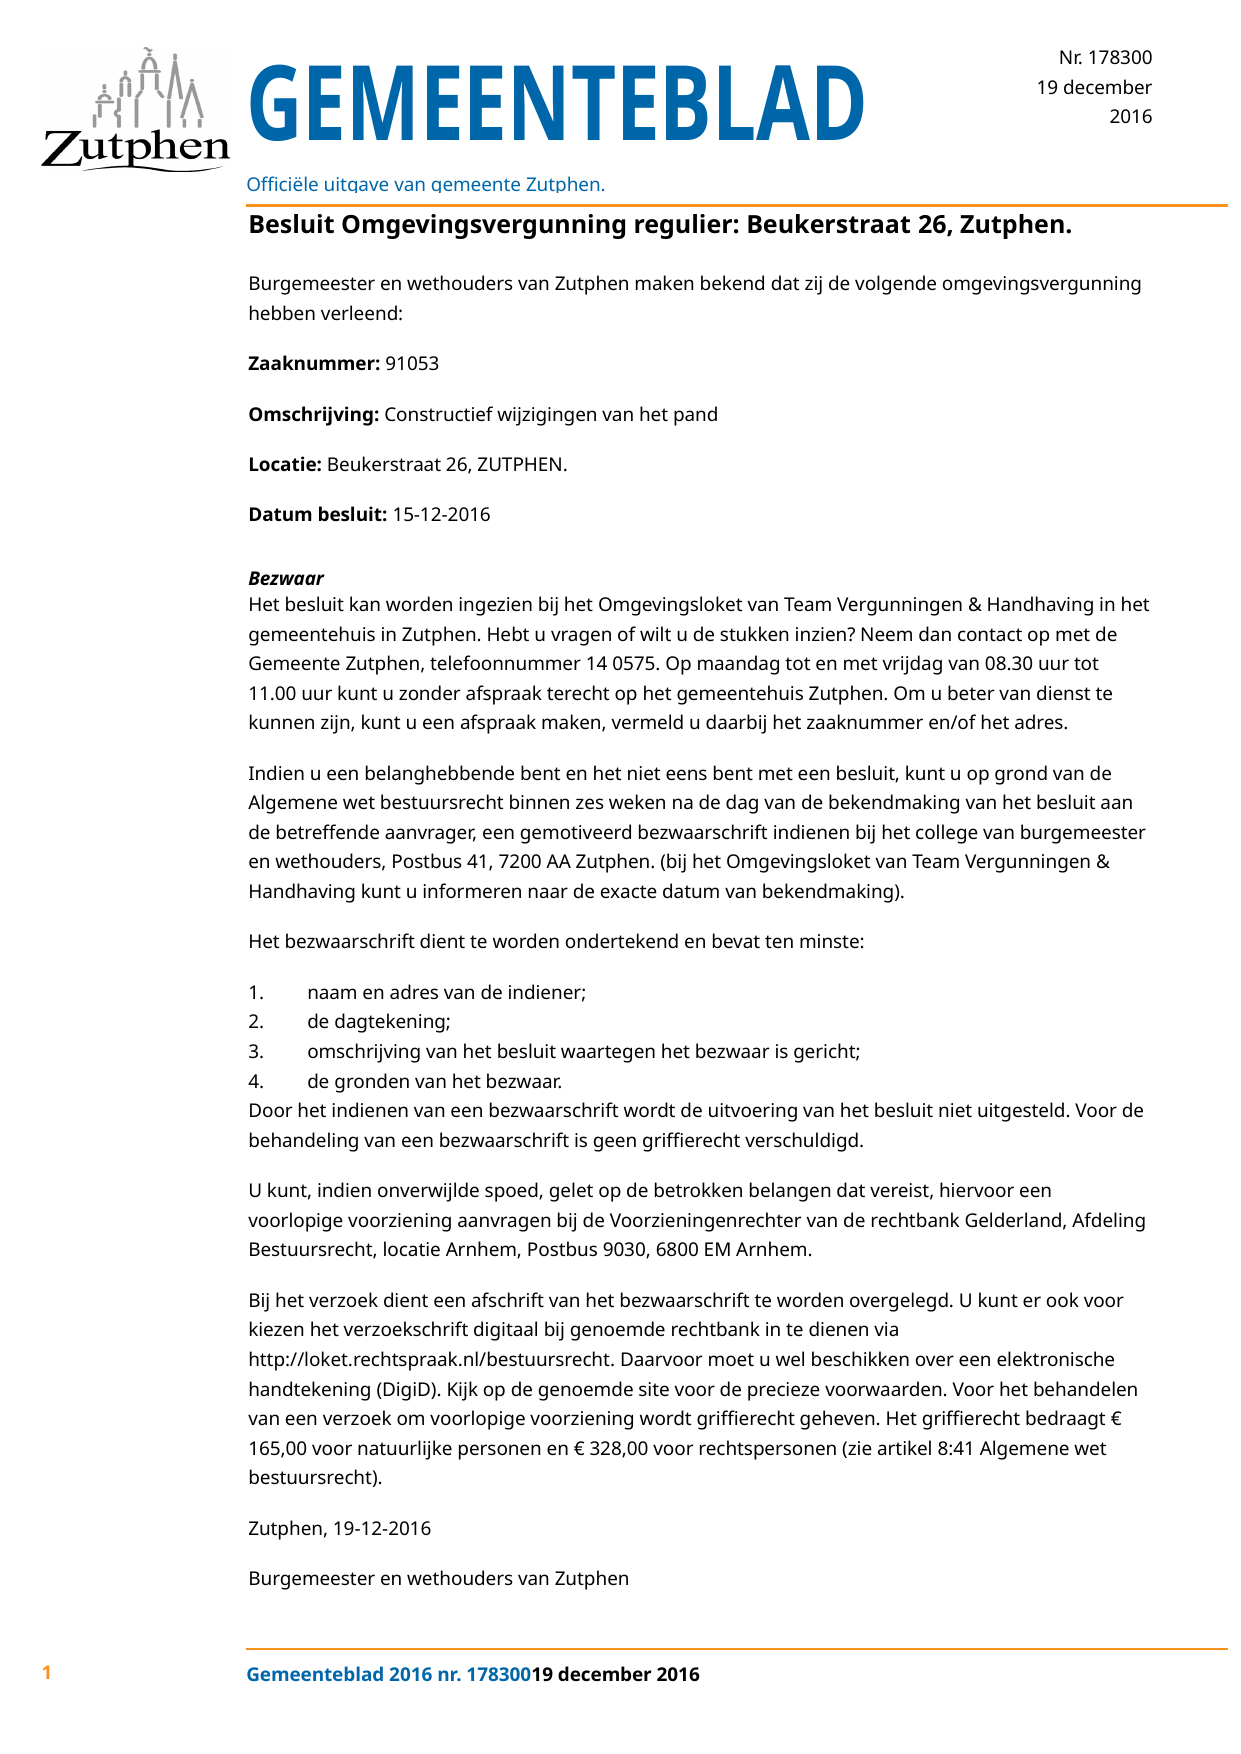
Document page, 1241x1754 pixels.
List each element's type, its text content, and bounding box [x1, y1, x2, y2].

list omschrijving van het besluit waartegen het bezwaar is gericht; [248, 1038, 1152, 1064]
text Zutphen, 19-12-2016 [248, 1515, 1152, 1541]
list naam en adres van de indiener; [248, 979, 1152, 1005]
text U kunt, indien onverwijlde spoed, gelet op de betrokken belangen dat vereist, hiervoor een voorlopige voorziening aanvragen bij de Voorzieningenrechter van de rechtbank Gelderland, Afdeling Bestuursrecht, locatie Arnhem, Postbus 9030, 6800 EM Arnhem. [248, 1177, 1152, 1262]
text Besluit Omgevingsvergunning regulier: Beukerstraat 26, Zutphen. [248, 207, 1152, 241]
text Het bezwaarschrift dient te worden ondertekend en bevat ten minste: [248, 929, 1152, 954]
text Burgemeester en wethouders van Zutphen maken bekend dat zij de volgende omgevingsvergunning hebben verleend: [248, 270, 1152, 326]
text Door het indienen van een bezwaarschrift wordt de uitvoering van het besluit niet uitgesteld. Voor de behandeling van een bezwaarschrift is geen griffierecht verschuldigd. [248, 1097, 1152, 1153]
text Bij het verzoek dient een afschrift van het bezwaarschrift te worden overgelegd. U kunt er ook voor kiezen het verzoekschrift digitaal bij genoemde rechtbank in te dienen via http://loket.rechtspraak.nl/bestuursrecht. Daarvoor moet u wel beschikken over een elektronische handtekening (DigiD). Kijk op de genoemde site voor de precieze voorwaarden. Voor het behandelen van een verzoek om voorlopige voorziening wordt griffierecht geheven. Het griffierecht bedraagt € 165,00 voor natuurlijke personen en € 328,00 voor rechtspersonen (zie artikel 8:41 Algemene wet bestuursrecht). [248, 1287, 1152, 1490]
text Datum besluit: 15-12-2016 [248, 502, 1152, 527]
text Zaaknummer: 91053 [248, 350, 1152, 376]
text Omschrijving: Constructief wijzigingen van het pand [248, 401, 1152, 426]
text Het besluit kan worden ingezien bij het Omgevingsloket van Team Vergunningen & Handhaving in het gemeentehuis in Zutphen. Hebt u vragen of wilt u de stukken inzien? Neem dan contact op met de Gemeente Zutphen, telefoonnummer 14 0575. Op maandag tot en met vrijdag van 08.30 uur tot 11.00 uur kunt u zonder afspraak terecht op het gemeentehuis Zutphen. Om u beter van dienst te kunnen zijn, kunt u een afspraak maken, vermeld u daarbij het zaaknummer en/of het adres. [248, 591, 1152, 735]
text Burgemeester en wethouders van Zutphen [248, 1565, 1152, 1591]
text Bezwaar [248, 566, 1152, 591]
text Indien u een belanghebbende bent en het niet eens bent met een besluit, kunt u op grond van de Algemene wet bestuursrecht binnen zes weken na de dag van de bekendmaking van het besluit aan de betreffende aanvrager, een gemotiveerd bezwaarschrift indienen bij het college van burgemeester en wethouders, Postbus 41, 7200 AA Zutphen. (bij het Omgevingsloket van Team Vergunningen & Handhaving kunt u informeren naar de exacte datum van bekendmaking). [248, 760, 1152, 904]
list de gronden van het bezwaar. [248, 1068, 1152, 1094]
picture [41, 47, 231, 172]
list de dagtekening; [248, 1009, 1152, 1034]
text Locatie: Beukerstraat 26, ZUTPHEN. [248, 451, 1152, 477]
